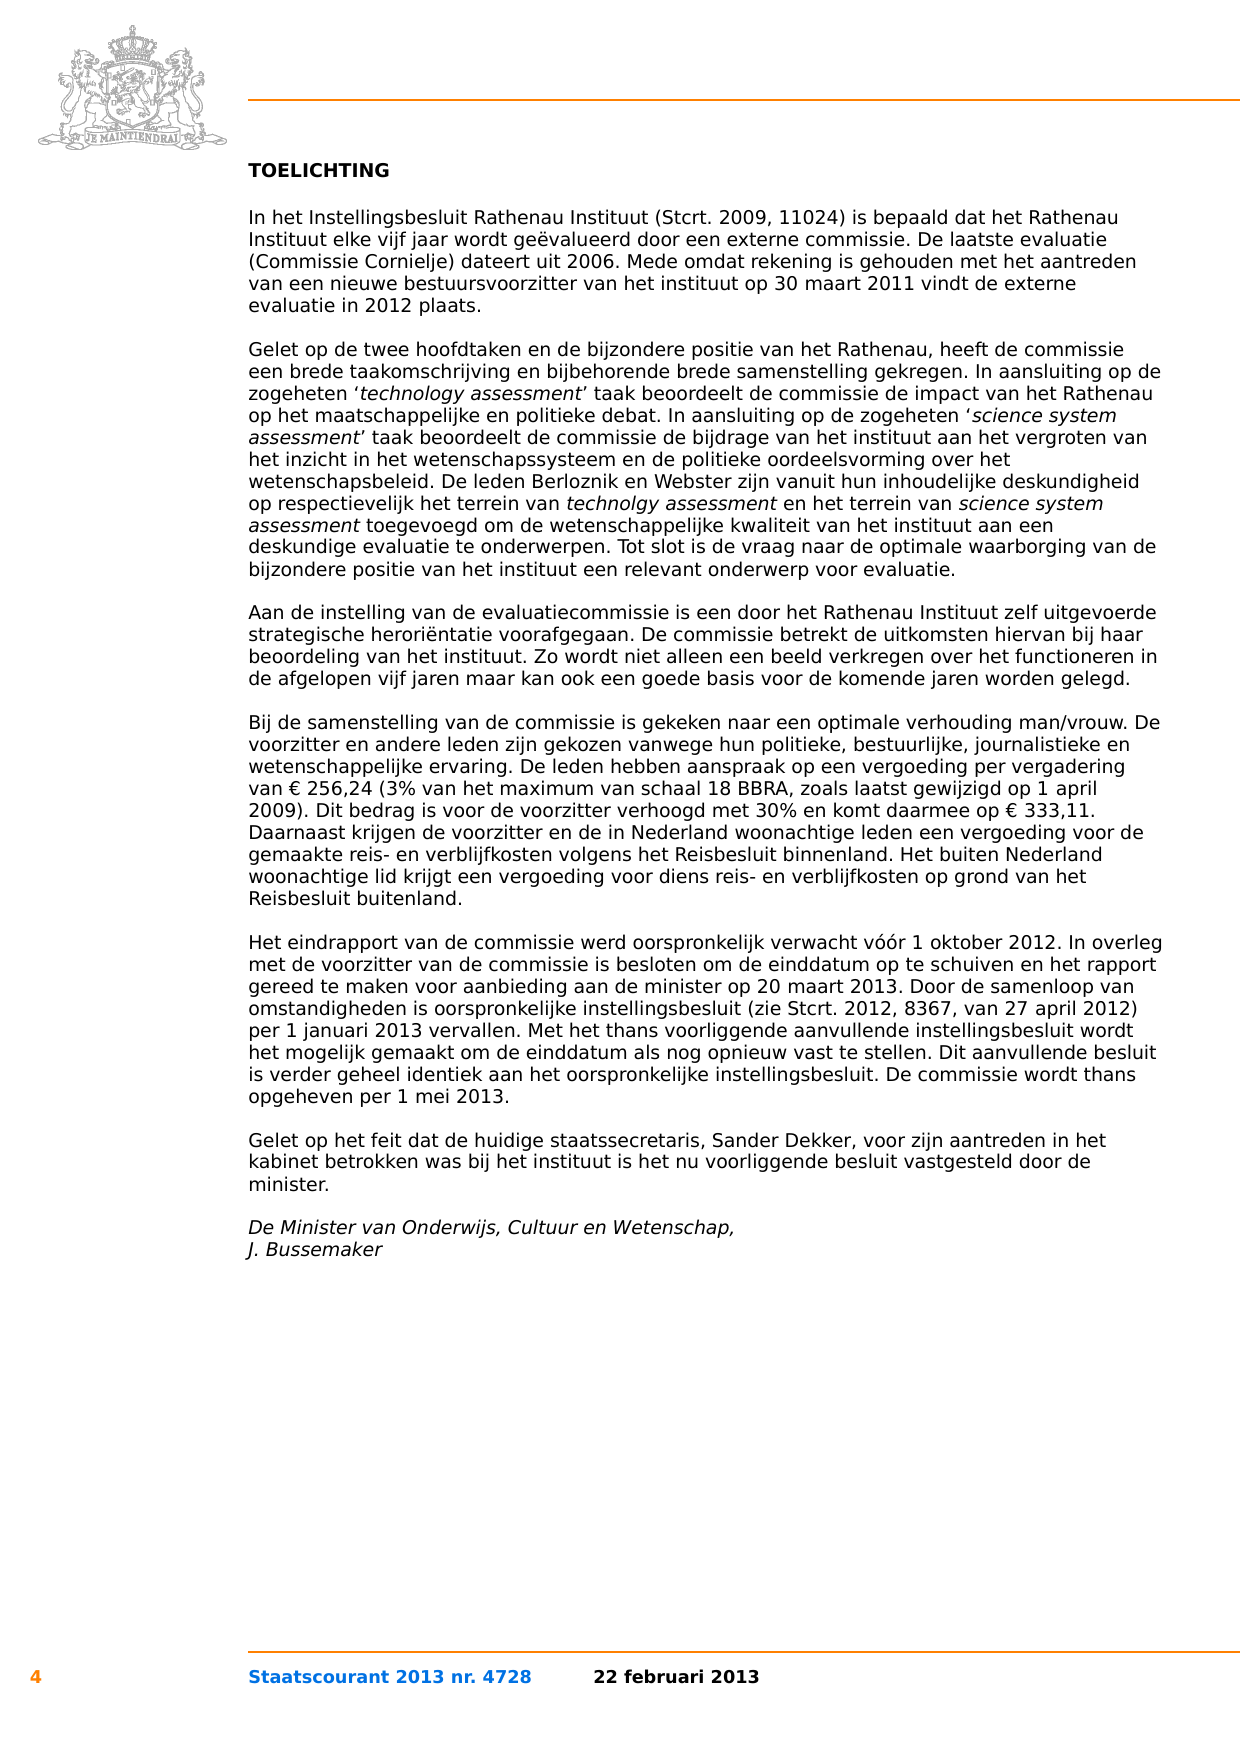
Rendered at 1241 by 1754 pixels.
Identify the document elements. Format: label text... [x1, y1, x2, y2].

text De Minister van Onderwijs, Cultuur en Wetenschap, J. Bussemaker [248, 1217, 1163, 1261]
text Bij de samenstelling van de commissie is gekeken naar een optimale verhouding man/vrouw. De voorzitter en andere leden zijn gekozen vanwege hun politieke, bestuurlijke, journalistieke en wetenschappelijke ervaring. De leden hebben aanspraak op een vergoeding per vergadering van € 256,24 (3% van het maximum van schaal 18 BBRA, zoals laatst gewijzigd op 1 april 2009). Dit bedrag is voor de voorzitter verhoogd met 30% en komt daarmee op € 333,11. Daarnaast krijgen de voorzitter en de in Nederland woonachtige leden een vergoeding voor de gemaakte reis- en verblijfkosten volgens het Reisbesluit binnenland. Het buiten Nederland woonachtige lid krijgt een vergoeding voor diens reis- en verblijfkosten op grond van het Reisbesluit buitenland. [248, 712, 1163, 910]
text Gelet op de twee hoofdtaken en de bijzondere positie van het Rathenau, heeft de commissie een brede taakomschrijving en bijbehorende brede samenstelling gekregen. In aansluiting op de zogeheten ‘technology assessment’ taak beoordeelt de commissie de impact van het Rathenau op het maatschappelijke en politieke debat. In aansluiting op de zogeheten ‘science system assessment’ taak beoordeelt de commissie de bijdrage van het instituut aan het vergroten van het inzicht in het wetenschapssysteem en de politieke oordeelsvorming over het wetenschapsbeleid. De leden Berloznik en Webster zijn vanuit hun inhoudelijke deskundigheid op respectievelijk het terrein van technolgy assessment en het terrein van science system assessment toegevoegd om de wetenschappelijke kwaliteit van het instituut aan een deskundige evaluatie te onderwerpen. Tot slot is de vraag naar de optimale waarborging van de bijzondere positie van het instituut een relevant onderwerp voor evaluatie. [248, 339, 1163, 580]
text Aan de instelling van de evaluatiecommissie is een door het Rathenau Instituut zelf uitgevoerde strategische heroriëntatie voorafgegaan. De commissie betrekt de uitkomsten hiervan bij haar beoordeling van het instituut. Zo wordt niet alleen een beeld verkregen over het functioneren in de afgelopen vijf jaren maar kan ook een goede basis voor de komende jaren worden gelegd. [248, 602, 1163, 690]
subtitle TOELICHTING [248, 160, 1163, 182]
text Het eindrapport van de commissie werd oorspronkelijk verwacht vóór 1 oktober 2012. In overleg met de voorzitter van de commissie is besloten om de einddatum op te schuiven en het rapport gereed te maken voor aanbieding aan de minister op 20 maart 2013. Door de samenloop van omstandigheden is oorspronkelijke instellingsbesluit (zie Stcrt. 2012, 8367, van 27 april 2012) per 1 januari 2013 vervallen. Met het thans voorliggende aanvullende instellingsbesluit wordt het mogelijk gemaakt om de einddatum als nog opnieuw vast te stellen. Dit aanvullende besluit is verder geheel identiek aan het oorspronkelijke instellingsbesluit. De commissie wordt thans opgeheven per 1 mei 2013. [248, 932, 1163, 1108]
picture [38, 25, 227, 150]
text In het Instellingsbesluit Rathenau Instituut (Stcrt. 2009, 11024) is bepaald dat het Rathenau Instituut elke vijf jaar wordt geëvalueerd door een externe commissie. De laatste evaluatie (Commissie Cornielje) dateert uit 2006. Mede omdat rekening is gehouden met het aantreden van een nieuwe bestuursvoorzitter van het instituut op 30 maart 2011 vindt de externe evaluatie in 2012 plaats. [248, 207, 1163, 317]
text Gelet op het feit dat de huidige staatssecretaris, Sander Dekker, voor zijn aantreden in het kabinet betrokken was bij het instituut is het nu voorliggende besluit vastgesteld door de minister. [248, 1129, 1163, 1195]
